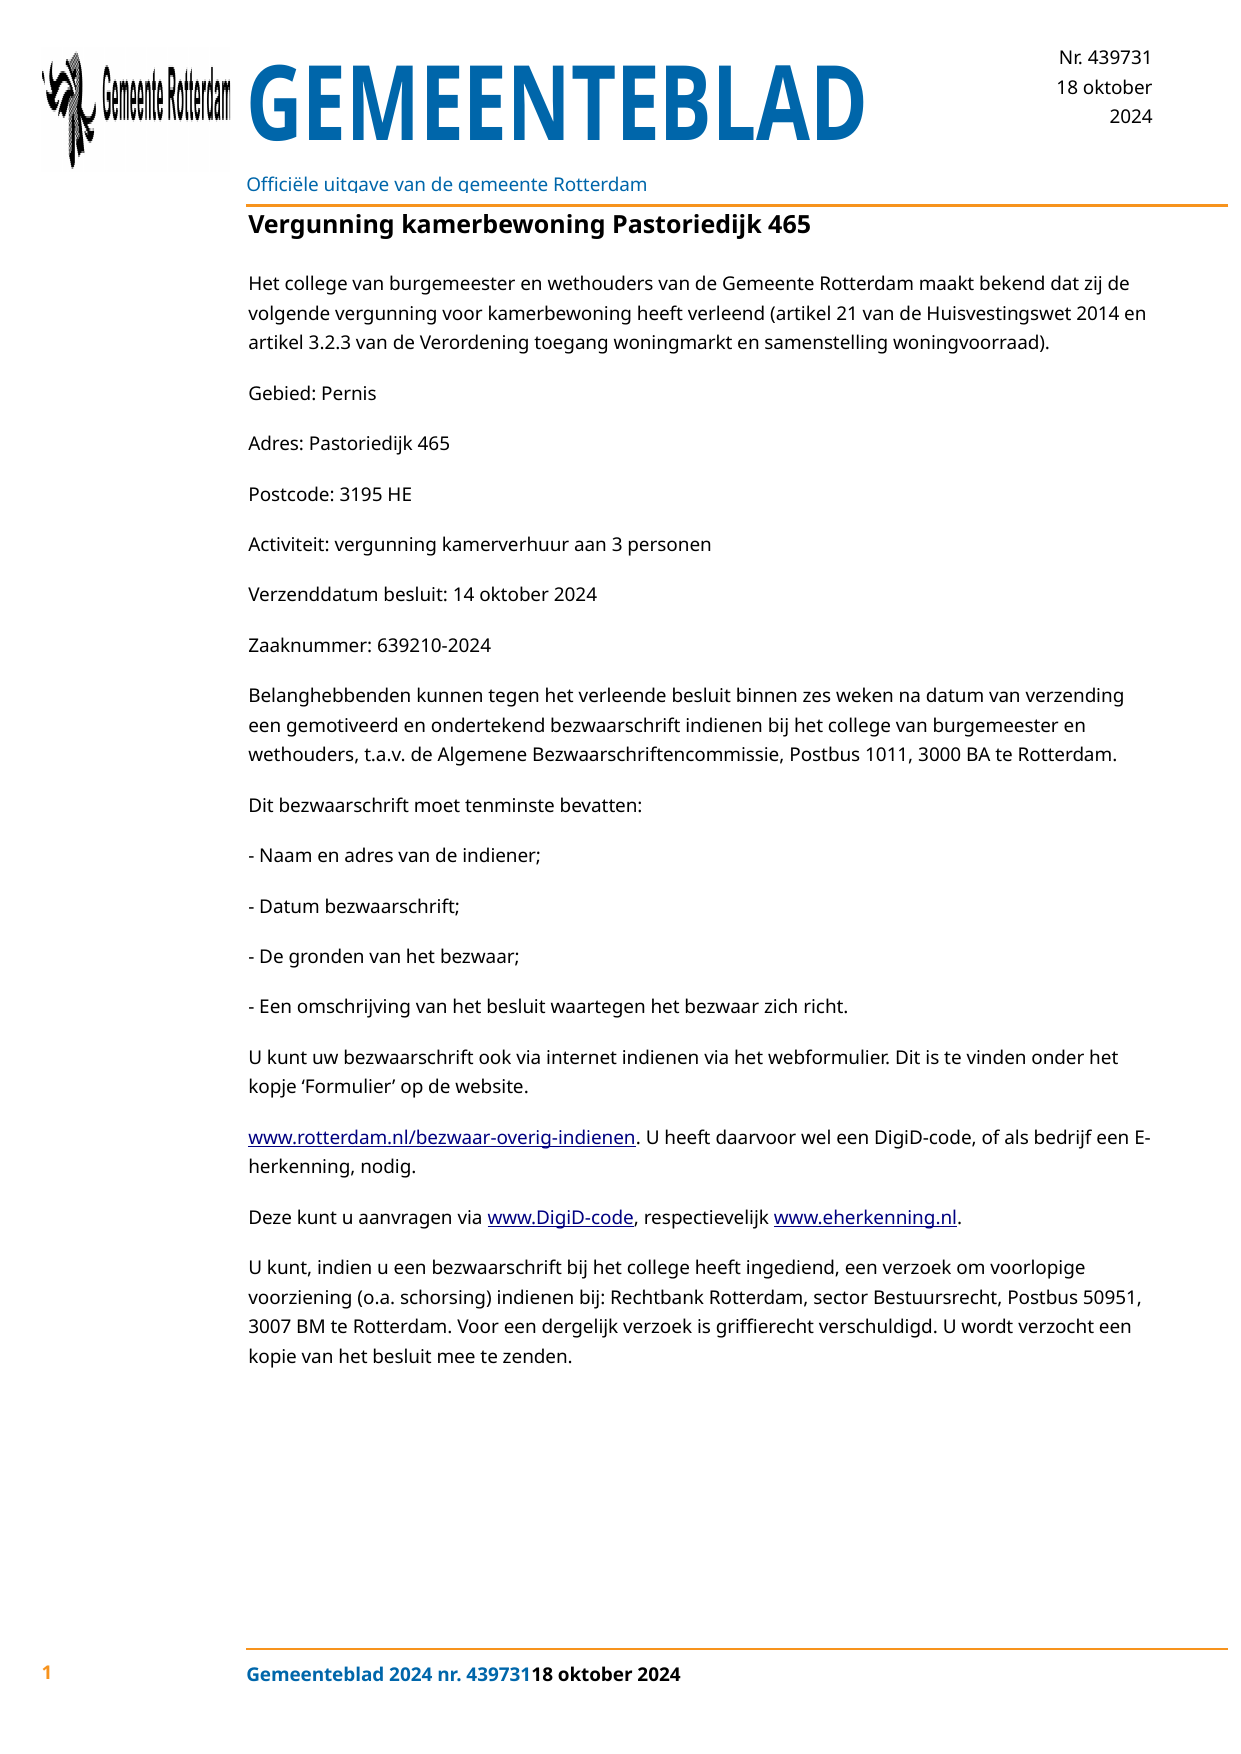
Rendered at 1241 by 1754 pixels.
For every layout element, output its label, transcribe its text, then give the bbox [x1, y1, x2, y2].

text Zaaknummer: 639210-2024 [248, 632, 1152, 658]
text Adres: Pastoriedijk 465 [248, 430, 1152, 456]
text www.rotterdam.nl/bezwaar-overig-indienen. U heeft daarvoor wel een DigiD-code, of als bedrijf een E-herkenning, nodig. [248, 1124, 1152, 1179]
text Verzenddatum besluit: 14 oktober 2024 [248, 582, 1152, 607]
text U kunt, indien u een bezwaarschrift bij het college heeft ingediend, een verzoek om voorlopige voorziening (o.a. schorsing) indienen bij: Rechtbank Rotterdam, sector Bestuursrecht, Postbus 50951, 3007 BM te Rotterdam. Voor een dergelijk verzoek is griffierecht verschuldigd. U wordt verzocht een kopie van het besluit mee te zenden. [248, 1254, 1152, 1369]
text Postcode: 3195 HE [248, 481, 1152, 506]
text - Een omschrijving van het besluit waartegen het bezwaar zich richt. [248, 994, 1152, 1019]
text Deze kunt u aanvragen via www.DigiD-code, respectievelijk www.eherkenning.nl. [248, 1204, 1152, 1230]
text - Naam en adres van de indiener; [248, 842, 1152, 868]
text Het college van burgemeester en wethouders van de Gemeente Rotterdam maakt bekend dat zij de volgende vergunning voor kamerbewoning heeft verleend (artikel 21 van de Huisvestingswet 2014 en artikel 3.2.3 van de Verordening toegang woningmarkt en samenstelling woningvoorraad). [248, 270, 1152, 355]
picture [41, 47, 231, 172]
text Dit bezwaarschrift moet tenminste bevatten: [248, 792, 1152, 818]
text Vergunning kamerbewoning Pastoriedijk 465 [248, 207, 1152, 241]
text - De gronden van het bezwaar; [248, 943, 1152, 969]
text Belanghebbenden kunnen tegen het verleende besluit binnen zes weken na datum van verzending een gemotiveerd en ondertekend bezwaarschrift indienen bij het college van burgemeester en wethouders, t.a.v. de Algemene Bezwaarschriftencommissie, Postbus 1011, 3000 BA te Rotterdam. [248, 682, 1152, 767]
text - Datum bezwaarschrift; [248, 893, 1152, 918]
text U kunt uw bezwaarschrift ook via internet indienen via het webformulier. Dit is te vinden onder het kopje ‘Formulier’ op de website. [248, 1044, 1152, 1099]
text Activiteit: vergunning kamerverhuur aan 3 personen [248, 531, 1152, 557]
text Gebied: Pernis [248, 380, 1152, 406]
